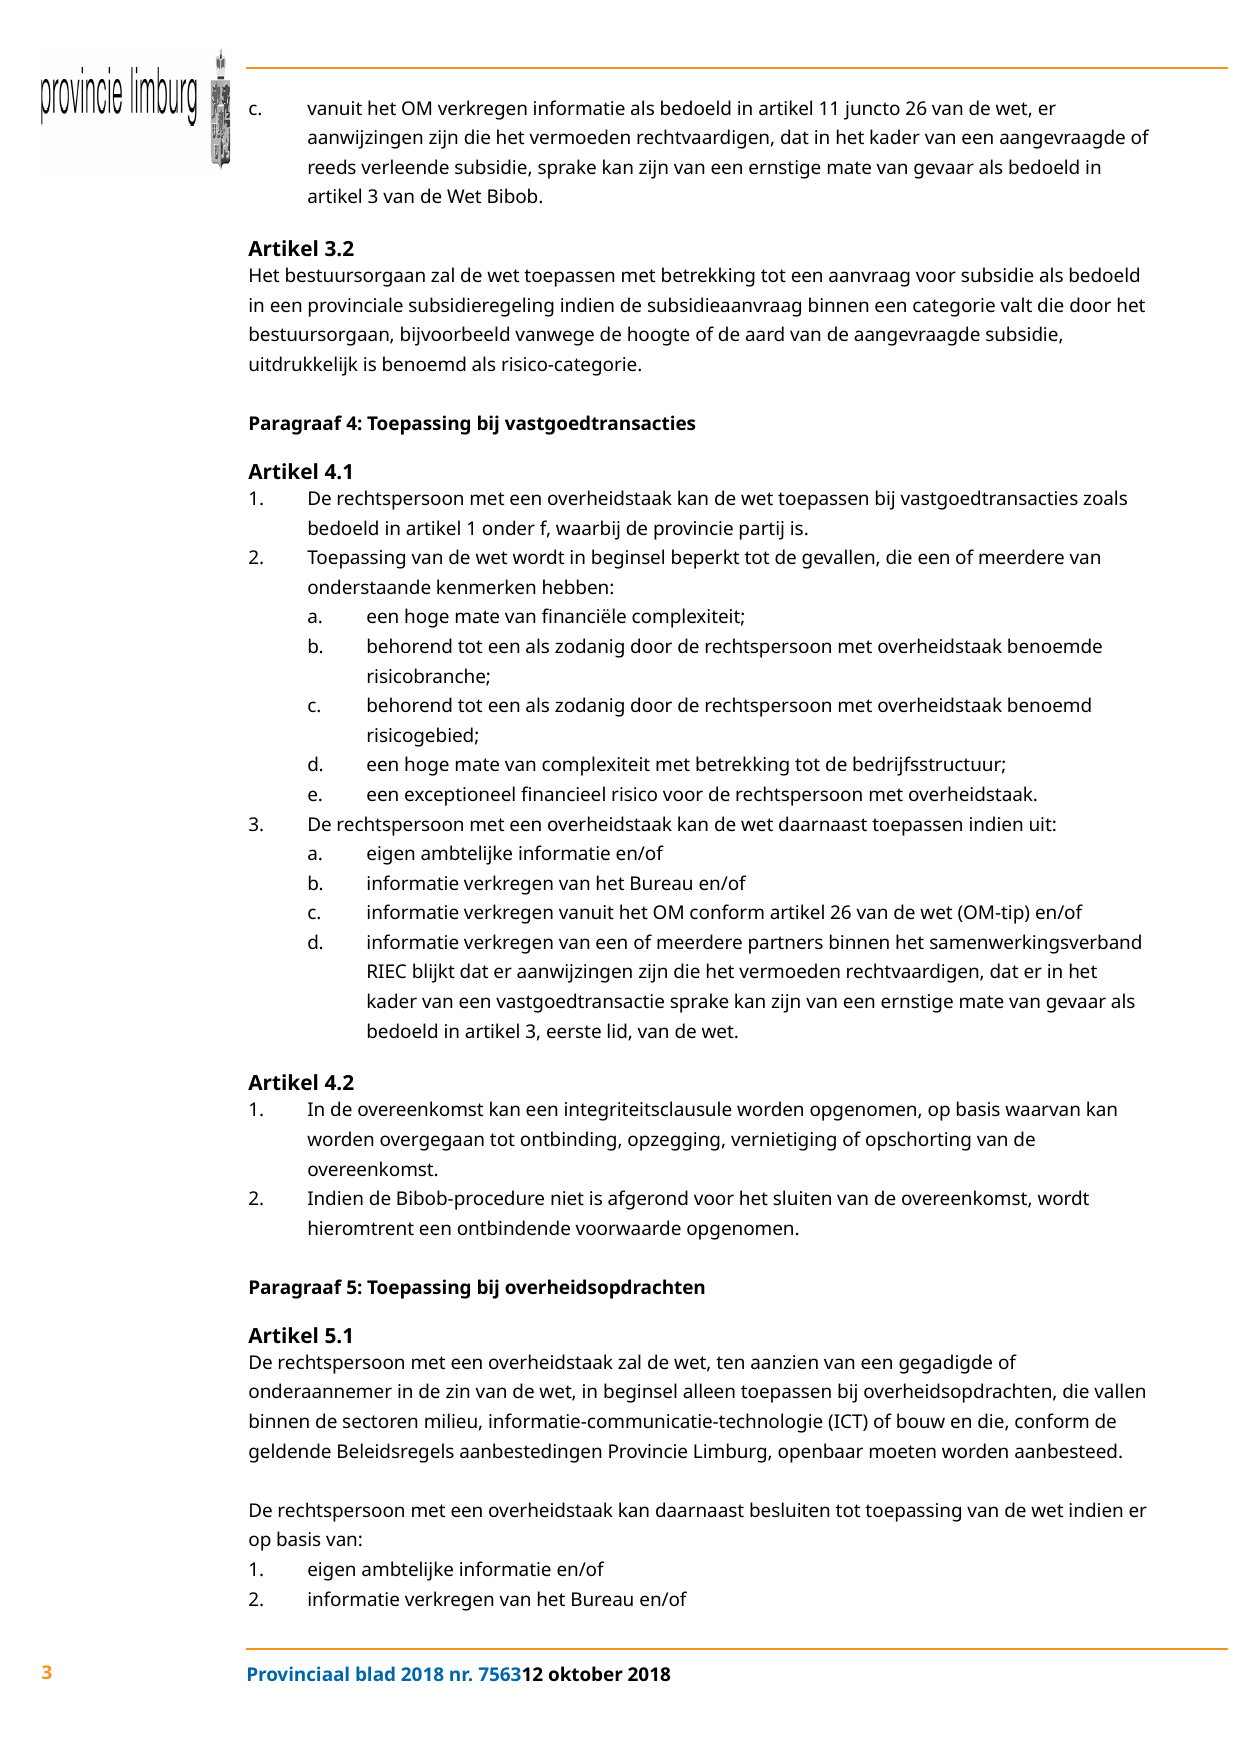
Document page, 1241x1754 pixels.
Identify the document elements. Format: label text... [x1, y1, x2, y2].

list een hoge mate van financiële complexiteit; [307, 604, 1152, 629]
list vanuit het OM verkregen informatie als bedoeld in artikel 11 juncto 26 van de wet, er aanwijzingen zijn die het vermoeden rechtvaardigen, dat in het kader van een aangevraagde of reeds verleende subsidie, sprake kan zijn van een ernstige mate van gevaar als bedoeld in artikel 3 van de Wet Bibob. [248, 95, 1152, 209]
list eigen ambtelijke informatie en/of [307, 840, 1152, 866]
list een hoge mate van complexiteit met betrekking tot de bedrijfsstructuur; [307, 752, 1152, 777]
text Artikel 4.1 [248, 457, 1152, 485]
list In de overeenkomst kan een integriteitsclausule worden opgenomen, op basis waarvan kan worden overgegaan tot ontbinding, opzegging, vernietiging of opschorting van de overeenkomst. [248, 1097, 1152, 1182]
text Paragraaf 4: Toepassing bij vastgoedtransacties [248, 410, 1152, 436]
text Artikel 3.2 [248, 234, 1152, 262]
text Paragraaf 5: Toepassing bij overheidsopdrachten [248, 1274, 1152, 1300]
list eigen ambtelijke informatie en/of [248, 1556, 1152, 1582]
text De rechtspersoon met een overheidstaak zal de wet, ten aanzien van een gegadigde of onderaannemer in de zin van de wet, in beginsel alleen toepassen bij overheidsopdrachten, die vallen binnen de sectoren milieu, informatie-communicatie-technologie (ICT) of bouw en die, conform de geldende Beleidsregels aanbestedingen Provincie Limburg, openbaar moeten worden aanbesteed. [248, 1349, 1152, 1464]
list informatie verkregen vanuit het OM conform artikel 26 van de wet (OM-tip) en/of [307, 899, 1152, 925]
text Artikel 5.1 [248, 1321, 1152, 1349]
text Artikel 4.2 [248, 1068, 1152, 1097]
text De rechtspersoon met een overheidstaak kan daarnaast besluiten tot toepassing van de wet indien er op basis van: [248, 1497, 1152, 1552]
list De rechtspersoon met een overheidstaak kan de wet daarnaast toepassen indien uit: [248, 811, 1152, 836]
list informatie verkregen van het Bureau en/of [307, 870, 1152, 896]
list een exceptioneel financieel risico voor de rechtspersoon met overheidstaak. [307, 781, 1152, 807]
list Toepassing van de wet wordt in beginsel beperkt tot de gevallen, die een of meerdere van onderstaande kenmerken hebben: [248, 544, 1152, 600]
list Indien de Bibob-procedure niet is afgerond voor het sluiten van de overeenkomst, wordt hieromtrent een ontbindende voorwaarde opgenomen. [248, 1185, 1152, 1241]
list De rechtspersoon met een overheidstaak kan de wet toepassen bij vastgoedtransacties zoals bedoeld in artikel 1 onder f, waarbij de provincie partij is. [248, 485, 1152, 541]
text Het bestuursorgaan zal de wet toepassen met betrekking tot een aanvraag voor subsidie als bedoeld in een provinciale subsidieregeling indien de subsidieaanvraag binnen een categorie valt die door het bestuursorgaan, bijvoorbeeld vanwege de hoogte of de aard van de aangevraagde subsidie, uitdrukkelijk is benoemd als risico-categorie. [248, 262, 1152, 377]
list behorend tot een als zodanig door de rechtspersoon met overheidstaak benoemd risicogebied; [307, 692, 1152, 748]
picture [41, 47, 231, 172]
list informatie verkregen van een of meerdere partners binnen het samenwerkingsverband RIEC blijkt dat er aanwijzingen zijn die het vermoeden rechtvaardigen, dat er in het kader van een vastgoedtransactie sprake kan zijn van een ernstige mate van gevaar als bedoeld in artikel 3, eerste lid, van de wet. [307, 929, 1152, 1043]
list behorend tot een als zodanig door de rechtspersoon met overheidstaak benoemde risicobranche; [307, 633, 1152, 688]
list informatie verkregen van het Bureau en/of [248, 1586, 1152, 1612]
